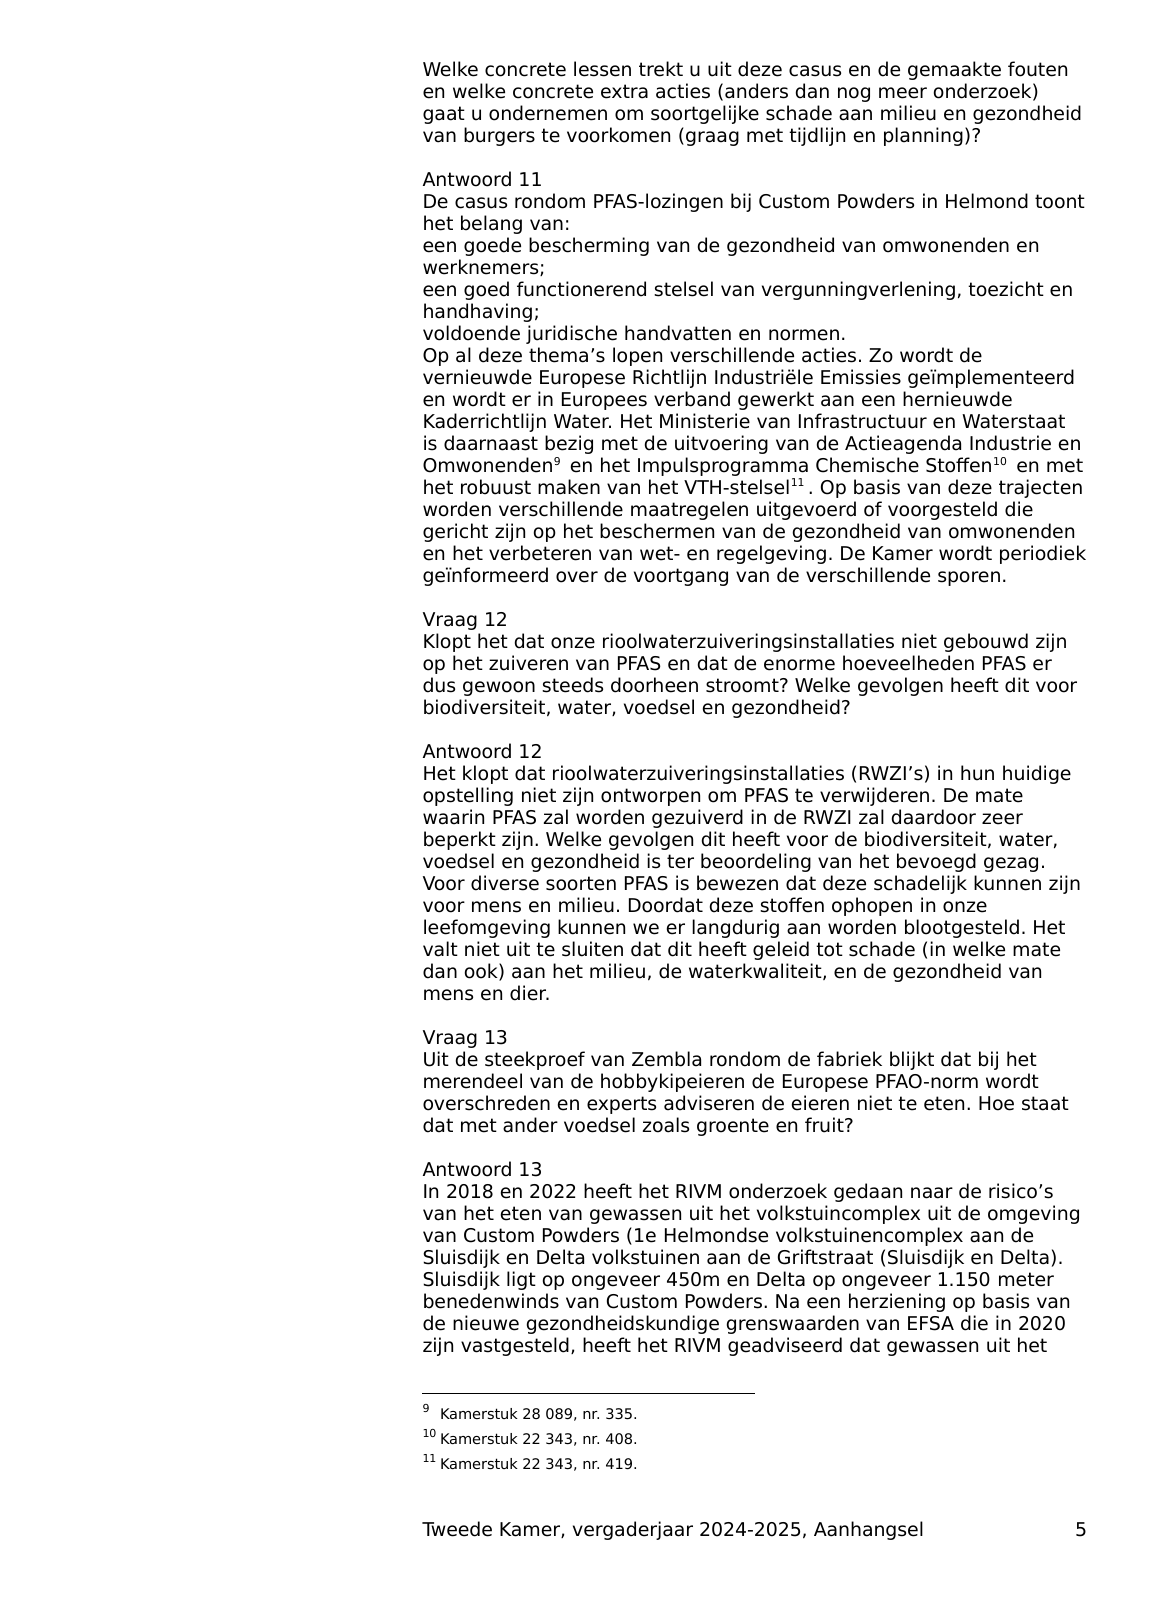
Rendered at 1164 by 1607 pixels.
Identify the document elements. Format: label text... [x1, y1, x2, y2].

text Uit de steekproef van Zembla rondom de fabriek blijkt dat bij het merendeel van de hobbykipeieren de Europese PFAO-norm wordt overschreden en experts adviseren de eieren niet te eten. Hoe staat dat met ander voedsel zoals groente en fruit? [422, 1049, 1087, 1137]
text In 2018 en 2022 heeft het RIVM onderzoek gedaan naar de risico’s van het eten van gewassen uit het volkstuincomplex uit de omgeving van Custom Powders (1e Helmondse volkstuinencomplex aan de Sluisdijk en Delta volkstuinen aan de Griftstraat (Sluisdijk en Delta). Sluisdijk ligt op ongeveer 450m en Delta op ongeveer 1.150 meter benedenwinds van Custom Powders. Na een herziening op basis van de nieuwe gezondheidskundige grenswaarden van EFSA die in 2020 zijn vastgesteld, heeft het RIVM geadviseerd dat gewassen uit het [422, 1181, 1087, 1357]
text Welke concrete lessen trekt u uit deze casus en de gemaakte fouten en welke concrete extra acties (anders dan nog meer onderzoek) gaat u ondernemen om soortgelijke schade aan milieu en gezondheid van burgers te voorkomen (graag met tijdlijn en planning)? [422, 59, 1087, 147]
text Antwoord 13 [422, 1159, 1087, 1181]
text De casus rondom PFAS-lozingen bij Custom Powders in Helmond toont het belang van: [422, 191, 1087, 235]
text Klopt het dat onze rioolwaterzuiveringsinstallaties niet gebouwd zijn op het zuiveren van PFAS en dat de enorme hoeveelheden PFAS er dus gewoon steeds doorheen stroomt? Welke gevolgen heeft dit voor biodiversiteit, water, voedsel en gezondheid? [422, 631, 1087, 719]
text Kamerstuk 22 343, nr. 419. [422, 1452, 1087, 1474]
text Vraag 12 [422, 609, 1087, 631]
text een goed functionerend stelsel van vergunningverlening, toezicht en handhaving; [422, 279, 1087, 323]
text een goede bescherming van de gezondheid van omwonenden en werknemers; [422, 235, 1087, 279]
text Antwoord 11 [422, 169, 1087, 191]
text Antwoord 12 [422, 741, 1087, 763]
text Kamerstuk 28 089, nr. 335. [422, 1402, 1087, 1424]
text Op al deze thema’s lopen verschillende acties. Zo wordt de vernieuwde Europese Richtlijn Industriële Emissies geïmplementeerd en wordt er in Europees verband gewerkt aan een hernieuwde Kaderrichtlijn Water. Het Ministerie van Infrastructuur en Waterstaat is daarnaast bezig met de uitvoering van de Actieagenda Industrie en Omwonenden en het Impulsprogramma Chemische Stoffen en met het robuust maken van het VTH-stelsel. Op basis van deze trajecten worden verschillende maatregelen uitgevoerd of voorgesteld die gericht zijn op het beschermen van de gezondheid van omwonenden en het verbeteren van wet- en regelgeving. De Kamer wordt periodiek geïnformeerd over de voortgang van de verschillende sporen. [422, 345, 1087, 587]
text Vraag 13 [422, 1027, 1087, 1049]
text Kamerstuk 22 343, nr. 408. [422, 1427, 1087, 1449]
text Het klopt dat rioolwaterzuiveringsinstallaties (RWZI’s) in hun huidige opstelling niet zijn ontworpen om PFAS te verwijderen. De mate waarin PFAS zal worden gezuiverd in de RWZI zal daardoor zeer beperkt zijn. Welke gevolgen dit heeft voor de biodiversiteit, water, voedsel en gezondheid is ter beoordeling van het bevoegd gezag. Voor diverse soorten PFAS is bewezen dat deze schadelijk kunnen zijn voor mens en milieu. Doordat deze stoffen ophopen in onze leefomgeving kunnen we er langdurig aan worden blootgesteld. Het valt niet uit te sluiten dat dit heeft geleid tot schade (in welke mate dan ook) aan het milieu, de waterkwaliteit, en de gezondheid van mens en dier. [422, 763, 1087, 1005]
text voldoende juridische handvatten en normen. [422, 323, 1087, 345]
